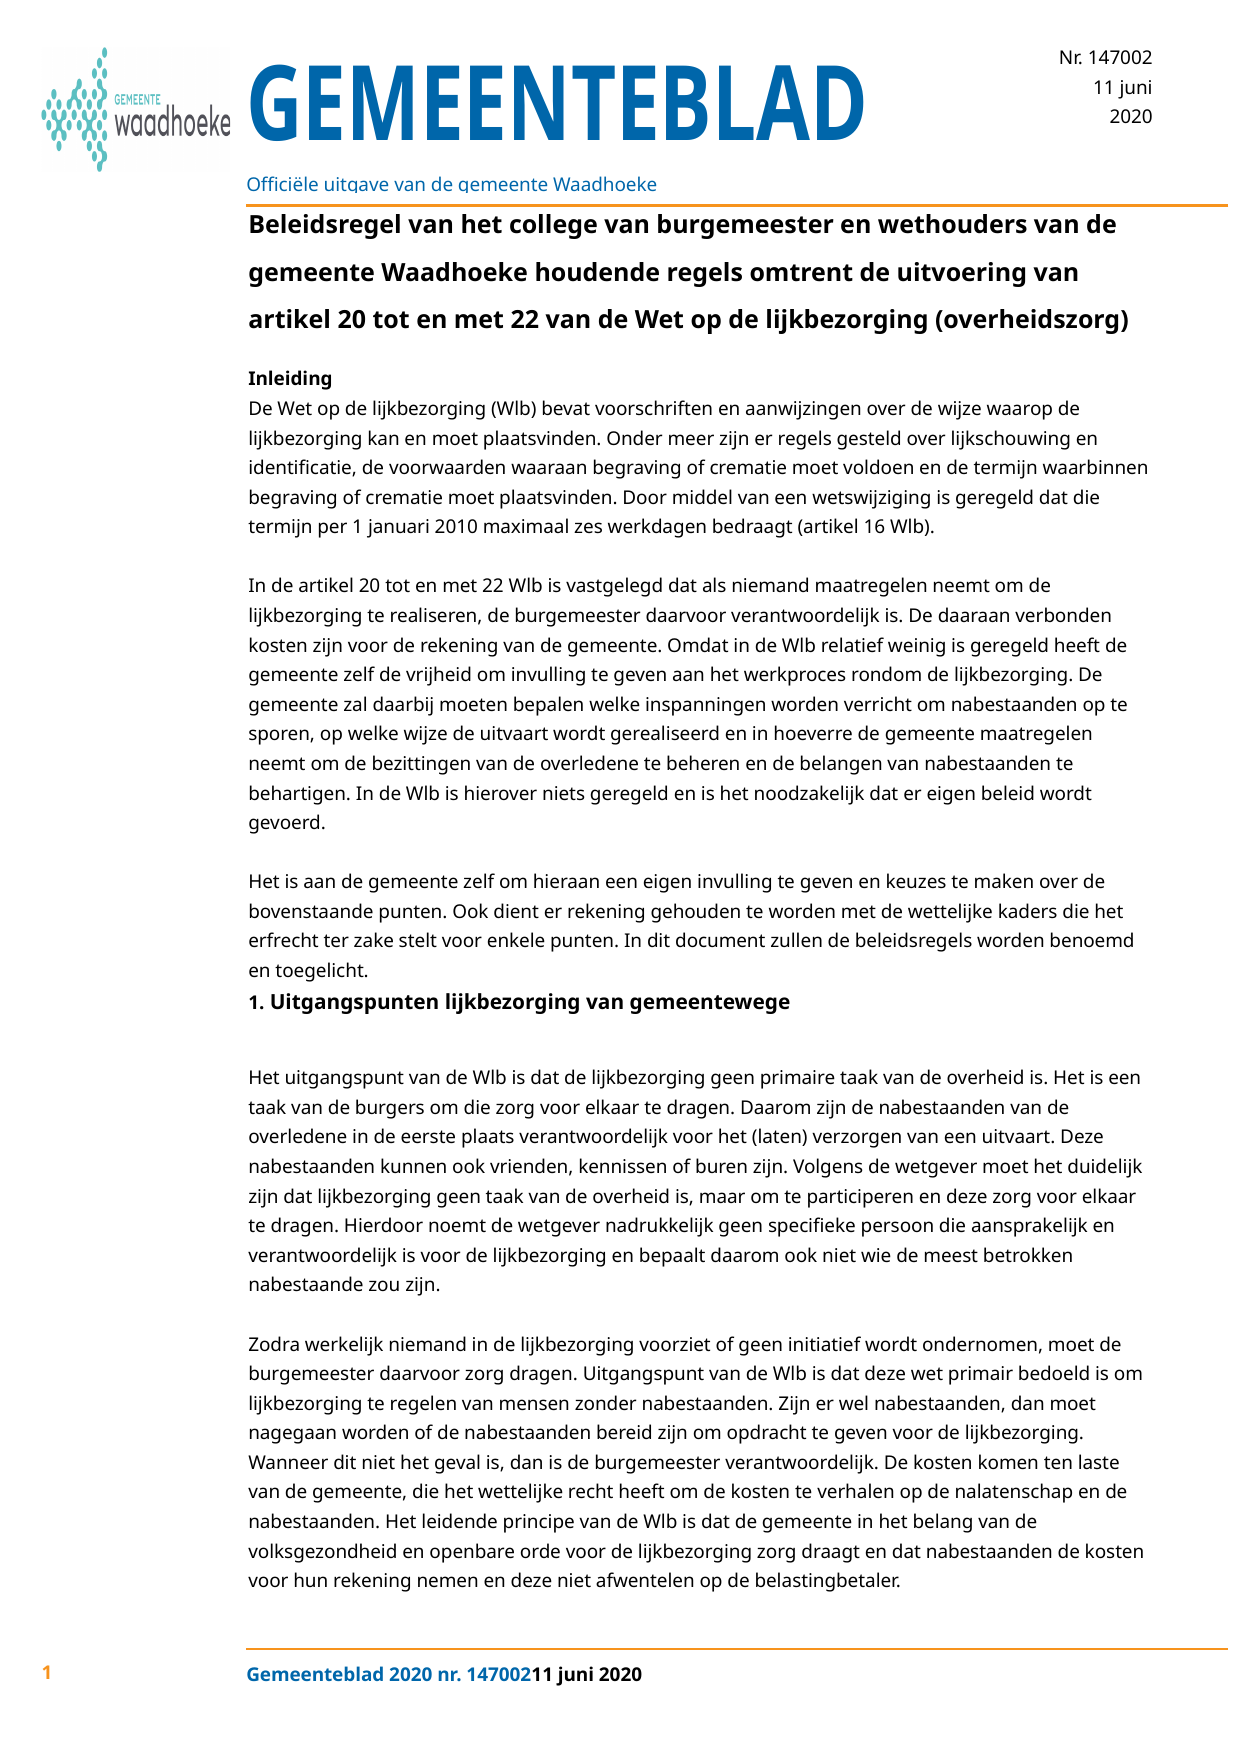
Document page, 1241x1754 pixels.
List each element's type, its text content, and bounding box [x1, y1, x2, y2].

text 1. Uitgangspunten lijkbezorging van gemeentewege [248, 987, 1152, 1015]
text Het uitgangspunt van de Wlb is dat de lijkbezorging geen primaire taak van de overheid is. Het is een taak van de burgers om die zorg voor elkaar te dragen. Daarom zijn de nabestaanden van de overledene in de eerste plaats verantwoordelijk voor het (laten) verzorgen van een uitvaart. Deze nabestaanden kunnen ook vrienden, kennissen of buren zijn. Volgens de wetgever moet het duidelijk zijn dat lijkbezorging geen taak van de overheid is, maar om te participeren en deze zorg voor elkaar te dragen. Hierdoor noemt de wetgever nadrukkelijk geen specifieke persoon die aansprakelijk en verantwoordelijk is voor de lijkbezorging en bepaalt daarom ook niet wie de meest betrokken nabestaande zou zijn. [248, 1064, 1152, 1297]
text Beleidsregel van het college van burgemeester en wethouders van de gemeente Waadhoeke houdende regels omtrent de uitvoering van artikel 20 tot en met 22 van de Wet op de lijkbezorging (overheidszorg) [248, 207, 1152, 336]
text Inleiding [248, 366, 1152, 391]
text Het is aan de gemeente zelf om hieraan een eigen invulling te geven en keuzes te maken over de bovenstaande punten. Ook dient er rekening gehouden te worden met de wettelijke kaders die het erfrecht ter zake stelt voor enkele punten. In dit document zullen de beleidsregels worden benoemd en toegelicht. [248, 868, 1152, 983]
text De Wet op de lijkbezorging (Wlb) bevat voorschriften en aanwijzingen over de wijze waarop de lijkbezorging kan en moet plaatsvinden. Onder meer zijn er regels gesteld over lijkschouwing en identificatie, de voorwaarden waaraan begraving of crematie moet voldoen en de termijn waarbinnen begraving of crematie moet plaatsvinden. Door middel van een wetswijziging is geregeld dat die termijn per 1 januari 2010 maximaal zes werkdagen bedraagt (artikel 16 Wlb). [248, 395, 1152, 539]
picture [41, 47, 231, 172]
text Zodra werkelijk niemand in de lijkbezorging voorziet of geen initiatief wordt ondernomen, moet de burgemeester daarvoor zorg dragen. Uitgangspunt van de Wlb is dat deze wet primair bedoeld is om lijkbezorging te regelen van mensen zonder nabestaanden. Zijn er wel nabestaanden, dan moet nagegaan worden of de nabestaanden bereid zijn om opdracht te geven voor de lijkbezorging. Wanneer dit niet het geval is, dan is de burgemeester verantwoordelijk. De kosten komen ten laste van de gemeente, die het wettelijke recht heeft om de kosten te verhalen op de nalatenschap en de nabestaanden. Het leidende principe van de Wlb is dat de gemeente in het belang van de volksgezondheid en openbare orde voor de lijkbezorging zorg draagt en dat nabestaanden de kosten voor hun rekening nemen en deze niet afwentelen op de belastingbetaler. [248, 1331, 1152, 1593]
text In de artikel 20 tot en met 22 Wlb is vastgelegd dat als niemand maatregelen neemt om de lijkbezorging te realiseren, de burgemeester daarvoor verantwoordelijk is. De daaraan verbonden kosten zijn voor de rekening van de gemeente. Omdat in de Wlb relatief weinig is geregeld heeft de gemeente zelf de vrijheid om invulling te geven aan het werkproces rondom de lijkbezorging. De gemeente zal daarbij moeten bepalen welke inspanningen worden verricht om nabestaanden op te sporen, op welke wijze de uitvaart wordt gerealiseerd en in hoeverre de gemeente maatregelen neemt om de bezittingen van de overledene te beheren en de belangen van nabestaanden te behartigen. In de Wlb is hierover niets geregeld en is het noodzakelijk dat er eigen beleid wordt gevoerd. [248, 573, 1152, 835]
